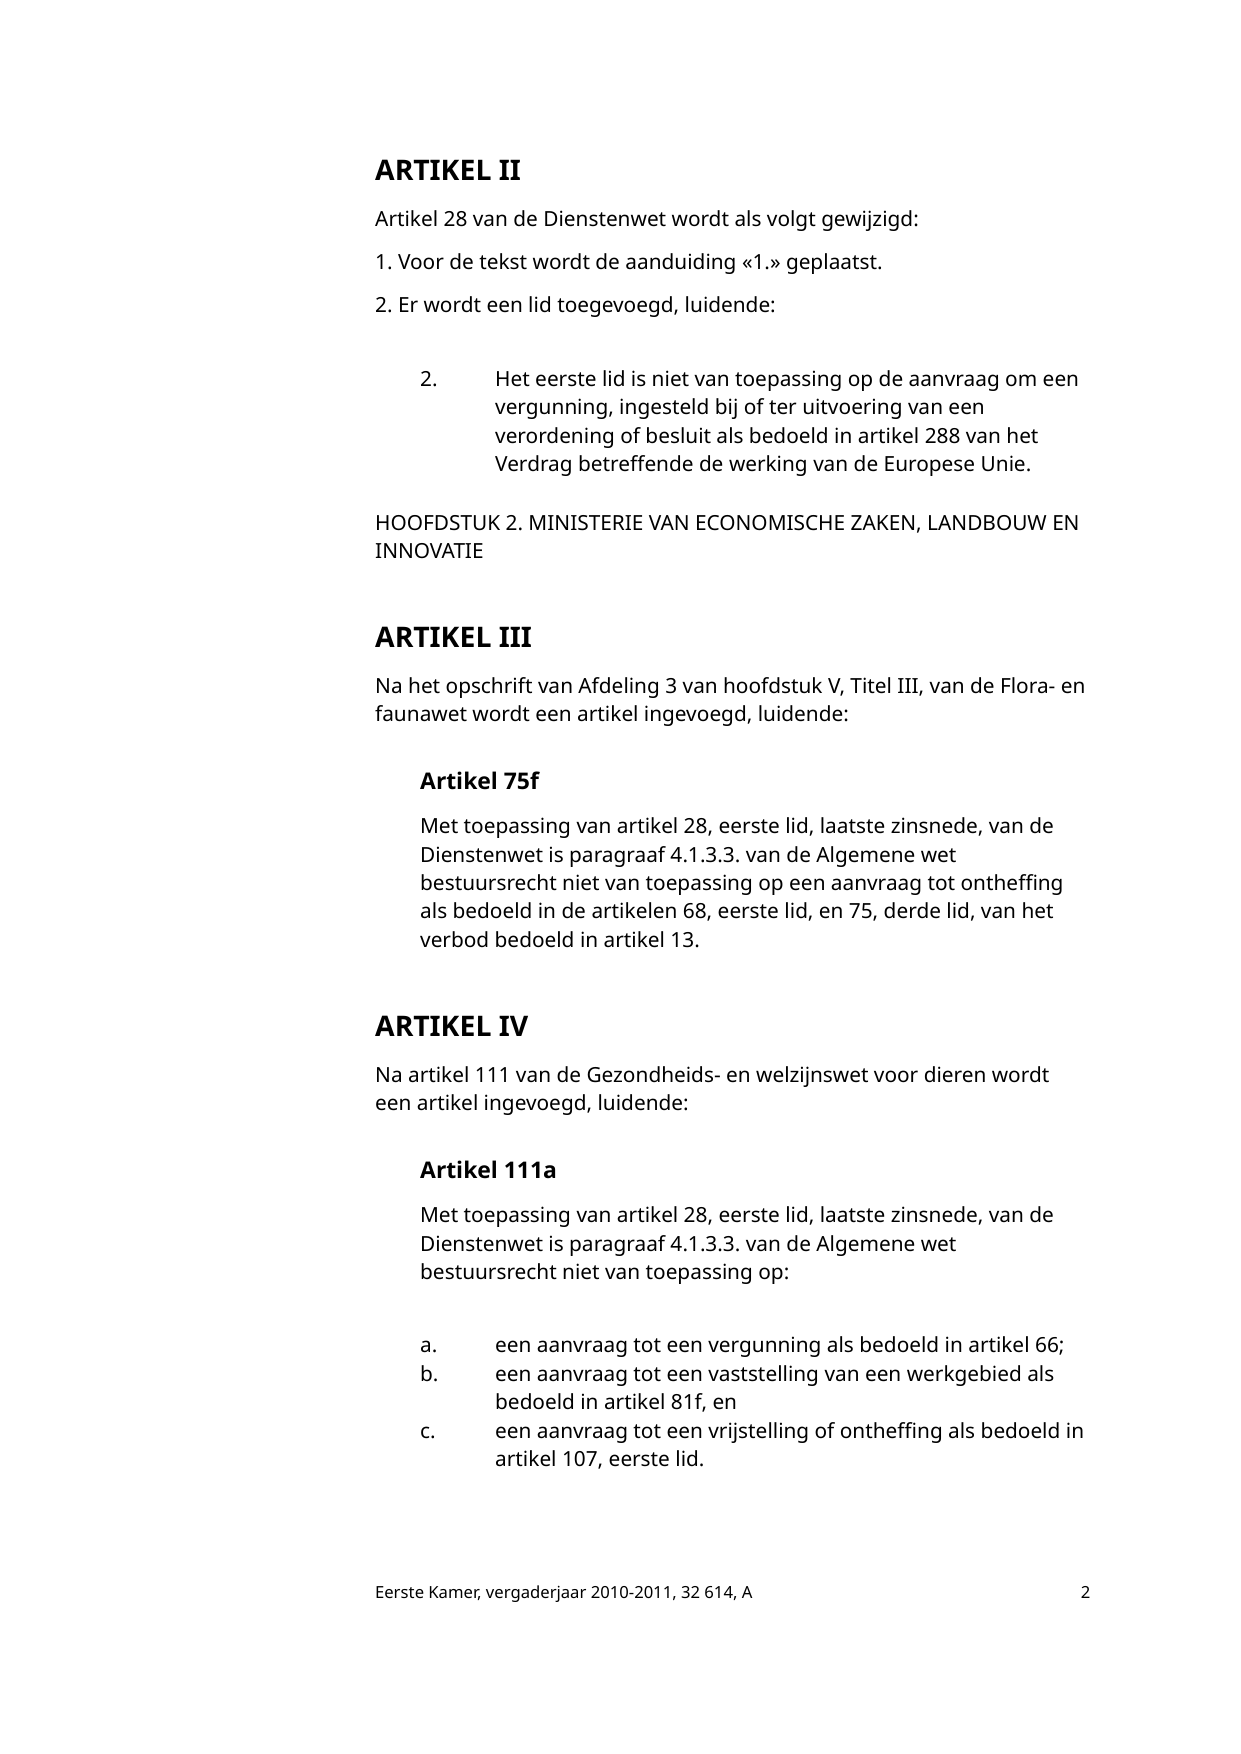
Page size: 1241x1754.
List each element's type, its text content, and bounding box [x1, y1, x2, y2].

text Met toepassing van artikel 28, eerste lid, laatste zinsnede, van de Dienstenwet is paragraaf 4.1.3.3. van de Algemene wet bestuursrecht niet van toepassing op: [420, 1200, 1090, 1286]
subtitle Artikel 111a [420, 1154, 1090, 1185]
text Met toepassing van artikel 28, eerste lid, laatste zinsnede, van de Dienstenwet is paragraaf 4.1.3.3. van de Algemene wet bestuursrecht niet van toepassing op een aanvraag tot ontheffing als bedoeld in de artikelen 68, eerste lid, en 75, derde lid, van het verbod bedoeld in artikel 13. [420, 811, 1090, 953]
subtitle HOOFDSTUK 2. MINISTERIE VAN ECONOMISCHE ZAKEN, LANDBOUW EN INNOVATIE [375, 508, 1090, 564]
subtitle ARTIKEL II [375, 150, 1090, 189]
text Na artikel 111 van de Gezondheids- en welzijnswet voor dieren wordt een artikel ingevoegd, luidende: [375, 1060, 1090, 1117]
text 2. Er wordt een lid toegevoegd, luidende: [375, 291, 1090, 319]
list een aanvraag tot een vaststelling van een werkgebied als bedoeld in artikel 81f, en [420, 1359, 1090, 1416]
subtitle ARTIKEL IV [375, 1006, 1090, 1045]
list een aanvraag tot een vergunning als bedoeld in artikel 66; [420, 1331, 1090, 1359]
text 1. Voor de tekst wordt de aanduiding «1.» geplaatst. [375, 247, 1090, 276]
subtitle Artikel 75f [420, 765, 1090, 796]
list een aanvraag tot een vrijstelling of ontheffing als bedoeld in artikel 107, eerste lid. [420, 1416, 1090, 1473]
text Artikel 28 van de Dienstenwet wordt als volgt gewijzigd: [375, 204, 1090, 232]
subtitle ARTIKEL III [375, 617, 1090, 656]
list Het eerste lid is niet van toepassing op de aanvraag om een vergunning, ingesteld bij of ter uitvoering van een verordening of besluit als bedoeld in artikel 288 van het Verdrag betreffende de werking van de Europese Unie. [420, 364, 1090, 478]
text Na het opschrift van Afdeling 3 van hoofdstuk V, Titel III, van de Flora- en faunawet wordt een artikel ingevoegd, luidende: [375, 671, 1090, 728]
